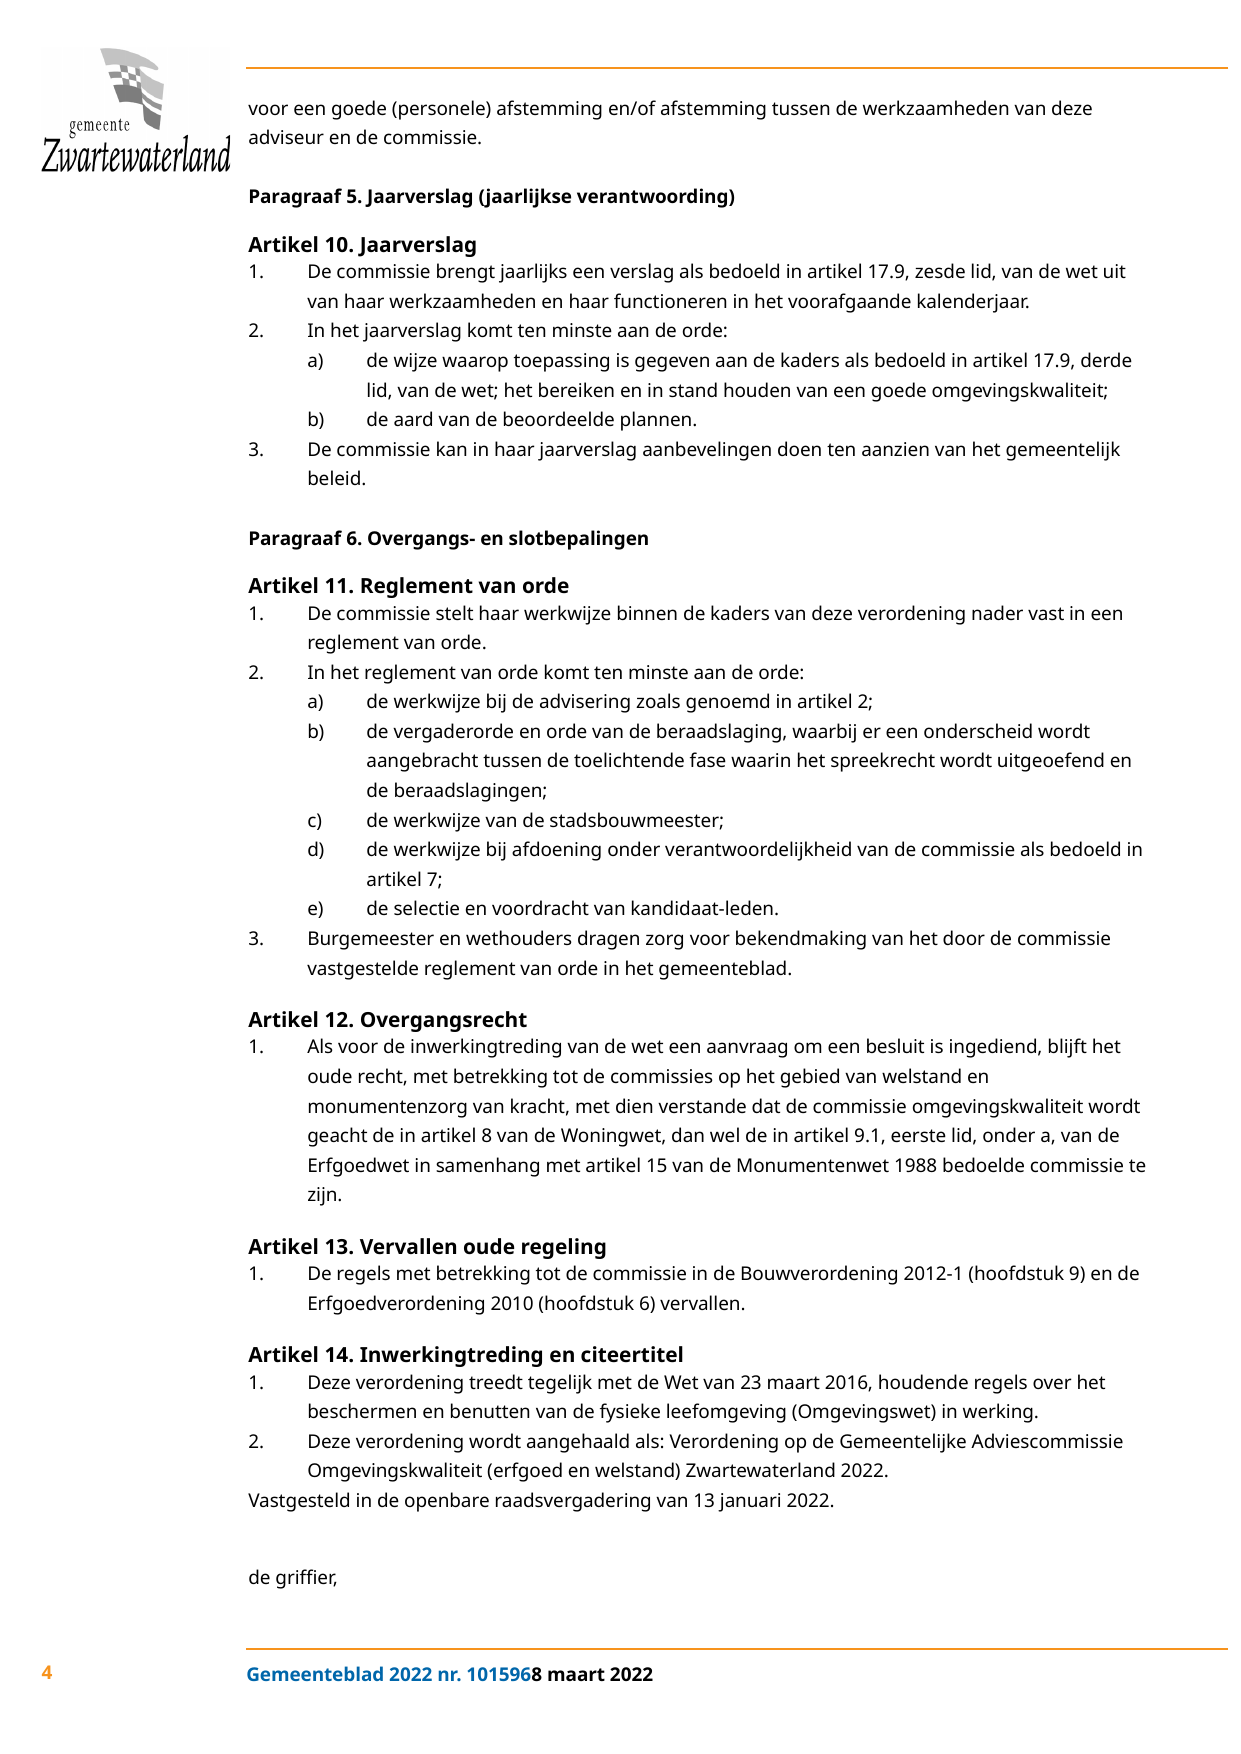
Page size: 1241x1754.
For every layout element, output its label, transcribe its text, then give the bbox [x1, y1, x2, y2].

list Deze verordening treedt tegelijk met de Wet van 23 maart 2016, houdende regels over het beschermen en benutten van de fysieke leefomgeving (Omgevingswet) in werking. [248, 1369, 1152, 1424]
list Deze verordening wordt aangehaald als: Verordening op de Gemeentelijke Adviescommissie Omgevingskwaliteit (erfgoed en welstand) Zwartewaterland 2022. [248, 1428, 1152, 1483]
list de werkwijze bij afdoening onder verantwoordelijkheid van de commissie als bedoeld in artikel 7; [307, 836, 1152, 892]
text Paragraaf 5. Jaarverslag (jaarlijkse verantwoording) [248, 183, 1152, 209]
list In het reglement van orde komt ten minste aan de orde: [248, 659, 1152, 685]
picture [41, 47, 231, 172]
list De regels met betrekking tot de commissie in de Bouwverordening 2012-1 (hoofdstuk 9) en de Erfgoedverordening 2010 (hoofdstuk 6) vervallen. [248, 1260, 1152, 1316]
list In het jaarverslag komt ten minste aan de orde: [248, 318, 1152, 343]
text Artikel 12. Overgangsrecht [248, 1005, 1152, 1034]
text de griffier, [248, 1564, 1152, 1590]
text voor een goede (personele) afstemming en/of afstemming tussen de werkzaamheden van deze adviseur en de commissie. [248, 95, 1152, 150]
text Artikel 14. Inwerkingtreding en citeertitel [248, 1340, 1152, 1369]
list Burgemeester en wethouders dragen zorg voor bekendmaking van het door de commissie vastgestelde reglement van orde in het gemeenteblad. [248, 925, 1152, 981]
text Artikel 10. Jaarverslag [248, 230, 1152, 258]
list de werkwijze van de stadsbouwmeester; [307, 807, 1152, 833]
text Artikel 13. Vervallen oude regeling [248, 1232, 1152, 1260]
list Als voor de inwerkingtreding van de wet een aanvraag om een besluit is ingediend, blijft het oude recht, met betrekking tot de commissies op het gebied van welstand en monumentenzorg van kracht, met dien verstande dat de commissie omgevingskwaliteit wordt geacht de in artikel 8 van de Woningwet, dan wel de in artikel 9.1, eerste lid, onder a, van de Erfgoedwet in samenhang met artikel 15 van de Monumentenwet 1988 bedoelde commissie te zijn. [248, 1034, 1152, 1207]
list De commissie brengt jaarlijks een verslag als bedoeld in artikel 17.9, zesde lid, van de wet uit van haar werkzaamheden en haar functioneren in het voorafgaande kalenderjaar. [248, 258, 1152, 314]
text Vastgesteld in de openbare raadsvergadering van 13 januari 2022. [248, 1487, 1152, 1513]
list De commissie kan in haar jaarverslag aanbevelingen doen ten aanzien van het gemeentelijk beleid. [248, 436, 1152, 491]
list de werkwijze bij de advisering zoals genoemd in artikel 2; [307, 688, 1152, 714]
list De commissie stelt haar werkwijze binnen de kaders van deze verordening nader vast in een reglement van orde. [248, 600, 1152, 655]
list de aard van de beoordeelde plannen. [307, 406, 1152, 432]
list de vergaderorde en orde van de beraadslaging, waarbij er een onderscheid wordt aangebracht tussen de toelichtende fase waarin het spreekrecht wordt uitgeoefend en de beraadslagingen; [307, 718, 1152, 803]
text Paragraaf 6. Overgangs- en slotbepalingen [248, 525, 1152, 551]
list de selectie en voordracht van kandidaat-leden. [307, 896, 1152, 921]
text Artikel 11. Reglement van orde [248, 571, 1152, 600]
list de wijze waarop toepassing is gegeven aan de kaders als bedoeld in artikel 17.9, derde lid, van de wet; het bereiken en in stand houden van een goede omgevingskwaliteit; [307, 347, 1152, 403]
